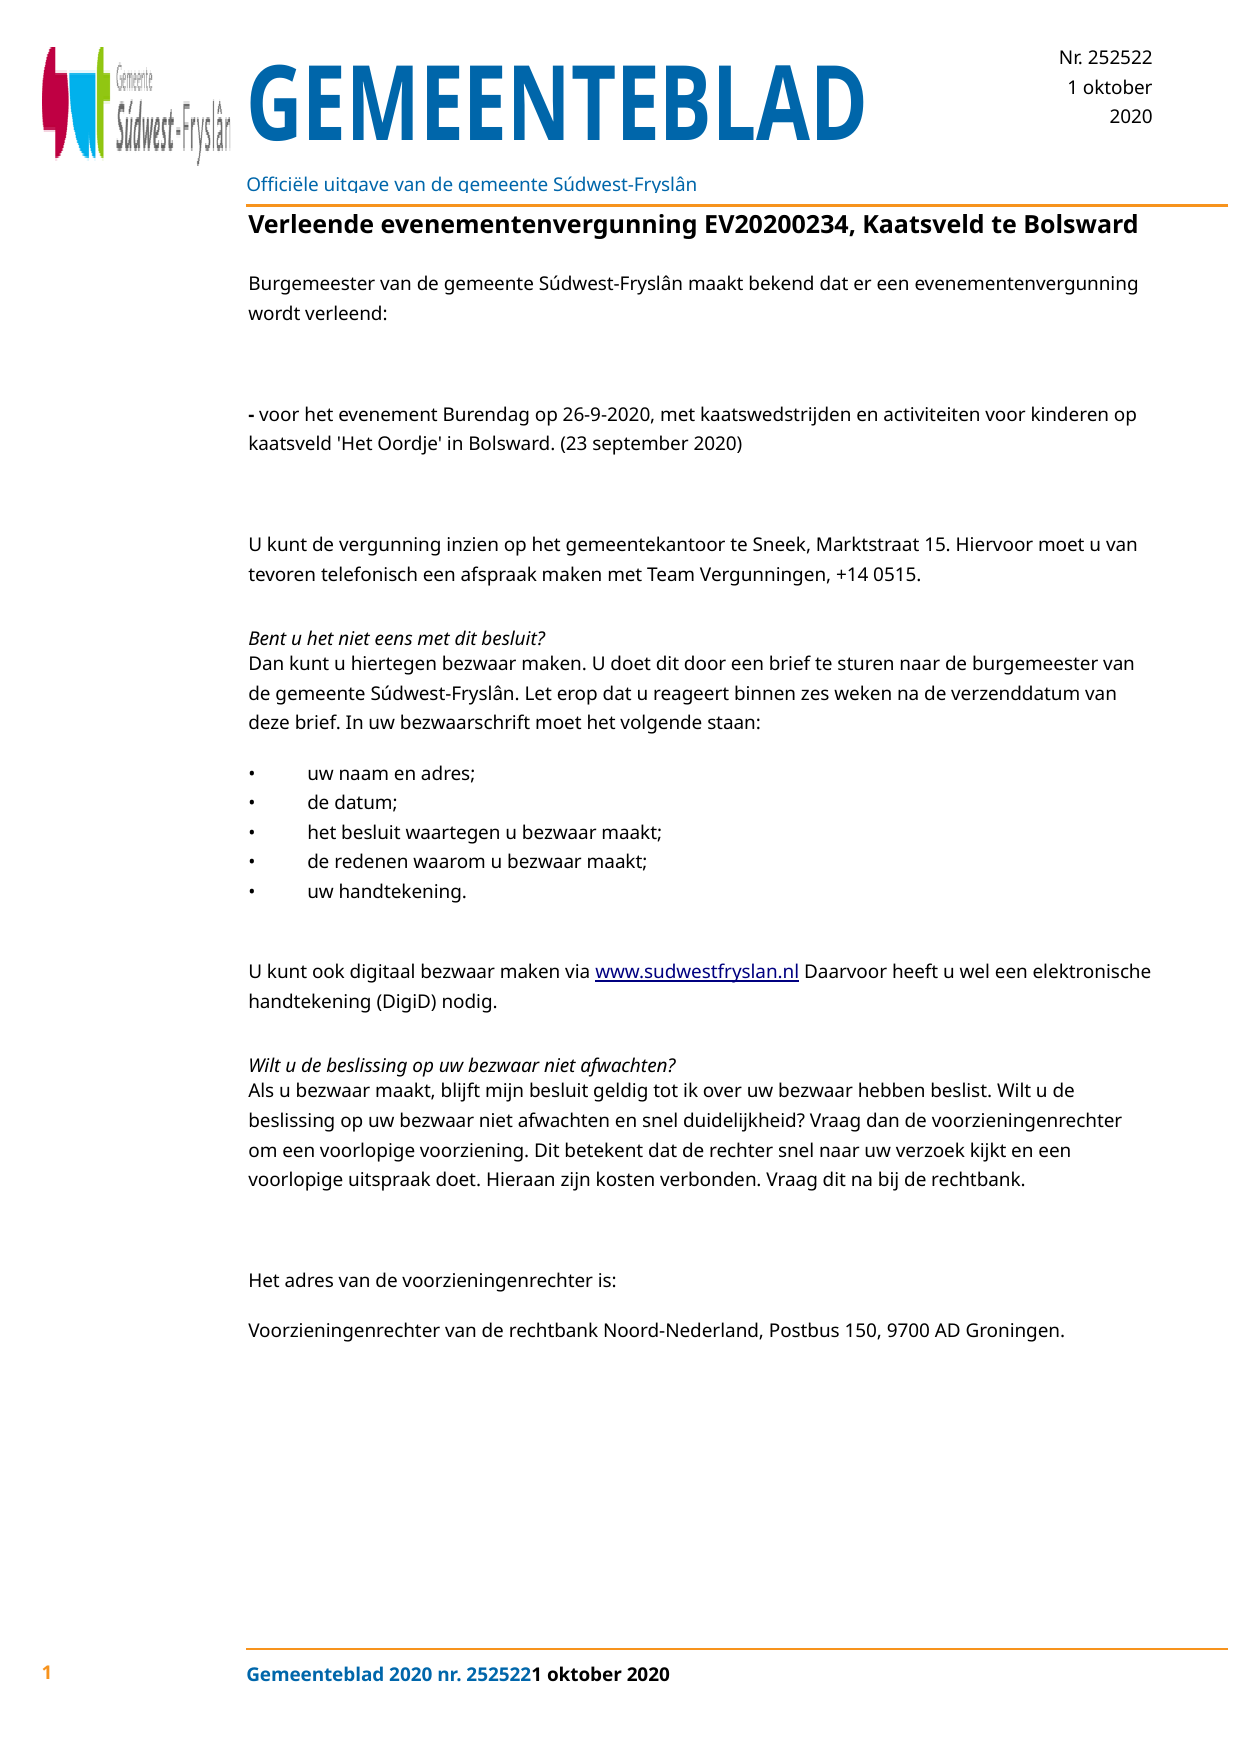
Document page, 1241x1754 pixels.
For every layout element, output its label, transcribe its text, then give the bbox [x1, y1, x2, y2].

list de redenen waarom u bezwaar maakt; [248, 849, 1152, 874]
text Verleende evenementenvergunning EV20200234, Kaatsveld te Bolsward [248, 207, 1152, 241]
list uw handtekening. [248, 878, 1152, 904]
list het besluit waartegen u bezwaar maakt; [248, 819, 1152, 845]
text Burgemeester van de gemeente Súdwest-Fryslân maakt bekend dat er een evenementenvergunning wordt verleend: [248, 270, 1152, 326]
text Wilt u de beslissing op uw bezwaar niet afwachten? [248, 1052, 1152, 1078]
list de datum; [248, 789, 1152, 815]
text U kunt ook digitaal bezwaar maken via www.sudwestfryslan.nl Daarvoor heeft u wel een elektronische handtekening (DigiD) nodig. [248, 958, 1152, 1014]
text Bent u het niet eens met dit besluit? [248, 625, 1152, 650]
text Voorzieningenrechter van de rechtbank Noord-Nederland, Postbus 150, 9700 AD Groningen. [248, 1318, 1152, 1343]
text Het adres van de voorzieningenrechter is: [248, 1267, 1152, 1293]
list uw naam en adres; [248, 760, 1152, 786]
text Als u bezwaar maakt, blijft mijn besluit geldig tot ik over uw bezwaar hebben beslist. Wilt u de beslissing op uw bezwaar niet afwachten en snel duidelijkheid? Vraag dan de voorzieningenrechter om een voorlopige voorziening. Dit betekent dat de rechter snel naar uw verzoek kijkt en een voorlopige uitspraak doet. Hieraan zijn kosten verbonden. Vraag dit na bij de rechtbank. [248, 1078, 1152, 1192]
picture [41, 47, 231, 172]
text Dan kunt u hiertegen bezwaar maken. U doet dit door een brief te sturen naar de burgemeester van de gemeente Súdwest-Fryslân. Let erop dat u reageert binnen zes weken na de verzenddatum van deze brief. In uw bezwaarschrift moet het volgende staan: [248, 650, 1152, 735]
text - voor het evenement Burendag op 26-9-2020, met kaatswedstrijden en activiteiten voor kinderen op kaatsveld 'Het Oordje' in Bolsward. (23 september 2020) [248, 401, 1152, 456]
text U kunt de vergunning inzien op het gemeentekantoor te Sneek, Marktstraat 15. Hiervoor moet u van tevoren telefonisch een afspraak maken met Team Vergunningen, +14 0515. [248, 531, 1152, 586]
